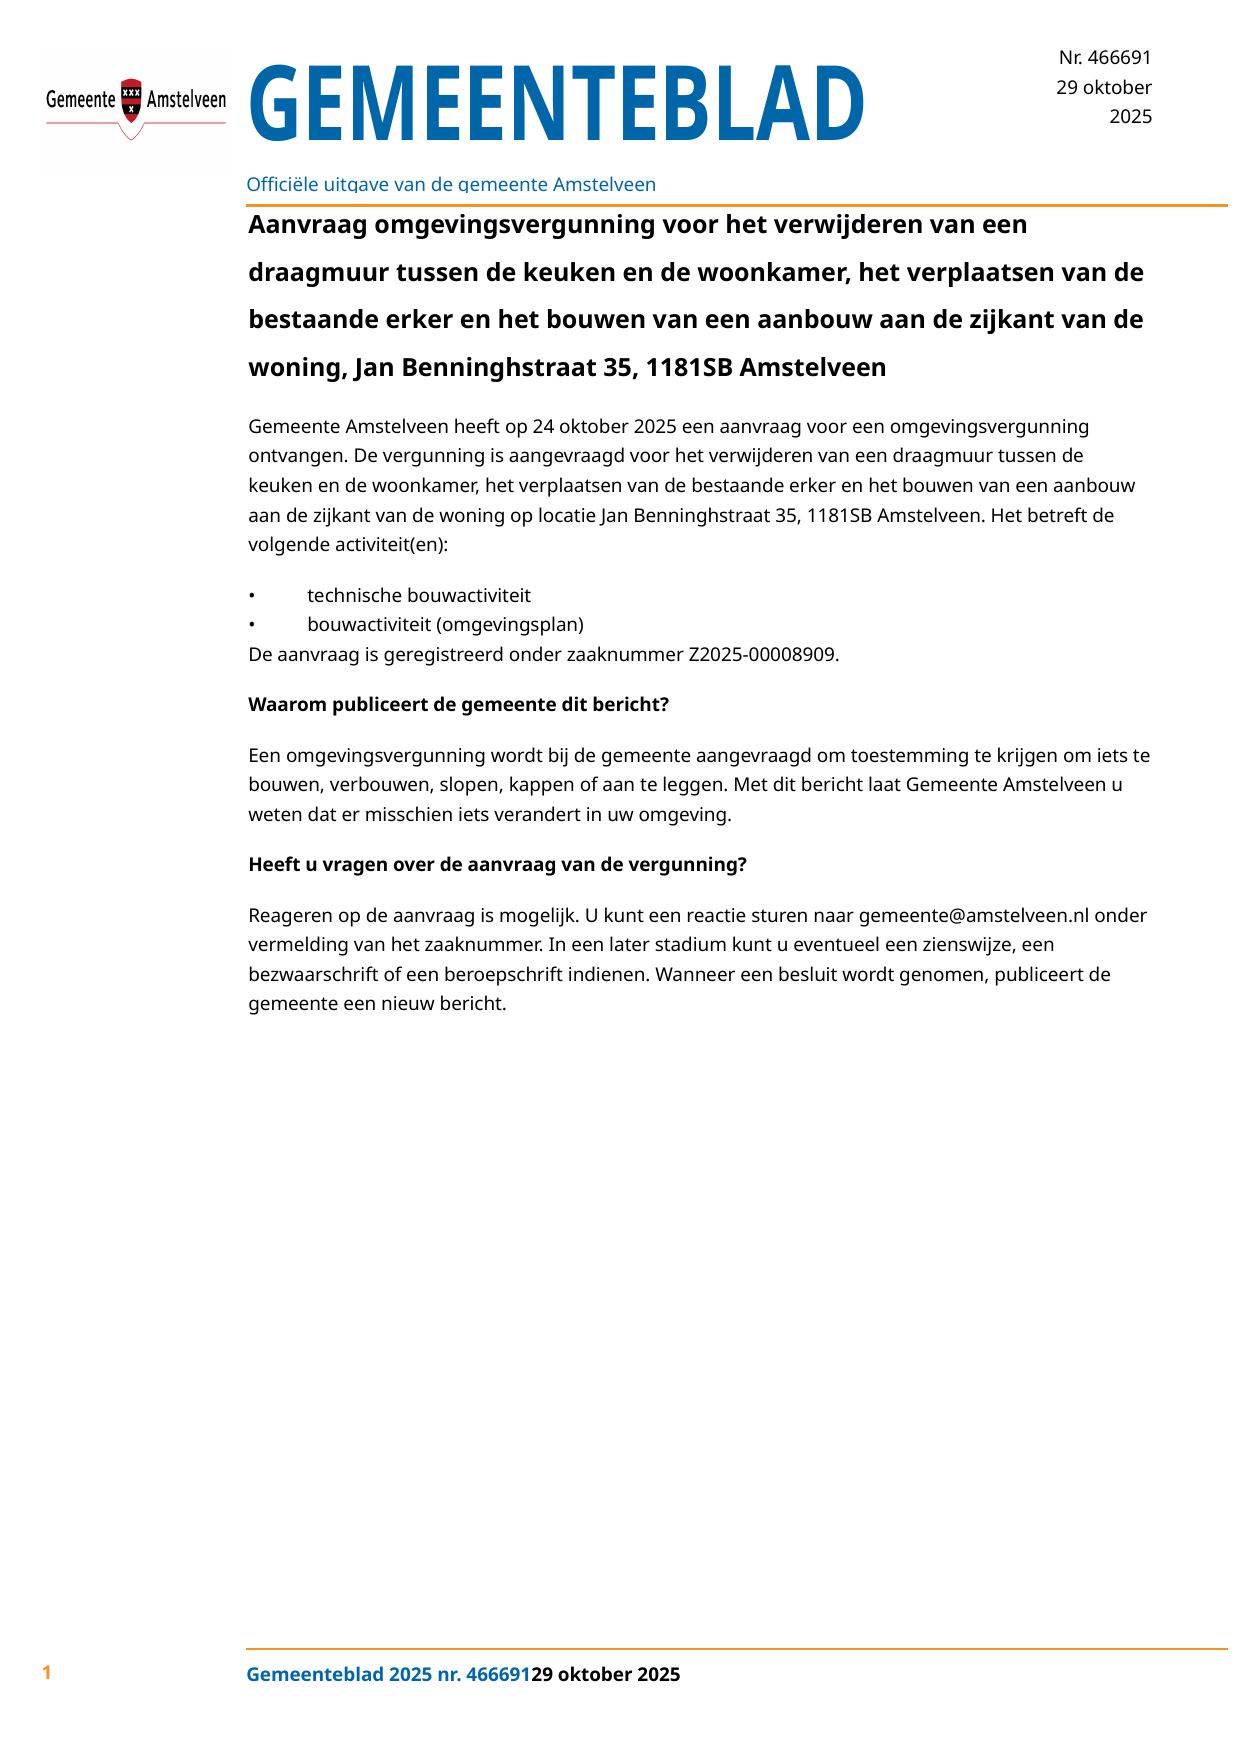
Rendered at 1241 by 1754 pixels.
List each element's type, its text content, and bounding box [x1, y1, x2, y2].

text Waarom publiceert de gemeente dit bericht? [248, 691, 1152, 717]
list bouwactiviteit (omgevingsplan) [248, 611, 1152, 637]
text Heeft u vragen over de aanvraag van de vergunning? [248, 851, 1152, 877]
list technische bouwactiviteit [248, 582, 1152, 608]
picture [41, 47, 231, 172]
text De aanvraag is geregistreerd onder zaaknummer Z2025-00008909. [248, 641, 1152, 667]
text Aanvraag omgevingsvergunning voor het verwijderen van een draagmuur tussen de keuken en de woonkamer, het verplaatsen van de bestaande erker en het bouwen van een aanbouw aan de zijkant van de woning, Jan Benninghstraat 35, 1181SB Amstelveen [248, 207, 1152, 384]
text Gemeente Amstelveen heeft op 24 oktober 2025 een aanvraag voor een omgevingsvergunning ontvangen. De vergunning is aangevraagd voor het verwijderen van een draagmuur tussen de keuken en de woonkamer, het verplaatsen van de bestaande erker en het bouwen van een aanbouw aan de zijkant van de woning op locatie Jan Benninghstraat 35, 1181SB Amstelveen. Het betreft de volgende activiteit(en): [248, 413, 1152, 557]
text Reageren op de aanvraag is mogelijk. U kunt een reactie sturen naar gemeente@amstelveen.nl onder vermelding van het zaaknummer. In een later stadium kunt u eventueel een zienswijze, een bezwaarschrift of een beroepschrift indienen. Wanneer een besluit wordt genomen, publiceert de gemeente een nieuw bericht. [248, 902, 1152, 1016]
text Een omgevingsvergunning wordt bij de gemeente aangevraagd om toestemming te krijgen om iets te bouwen, verbouwen, slopen, kappen of aan te leggen. Met dit bericht laat Gemeente Amstelveen u weten dat er misschien iets verandert in uw omgeving. [248, 742, 1152, 827]
